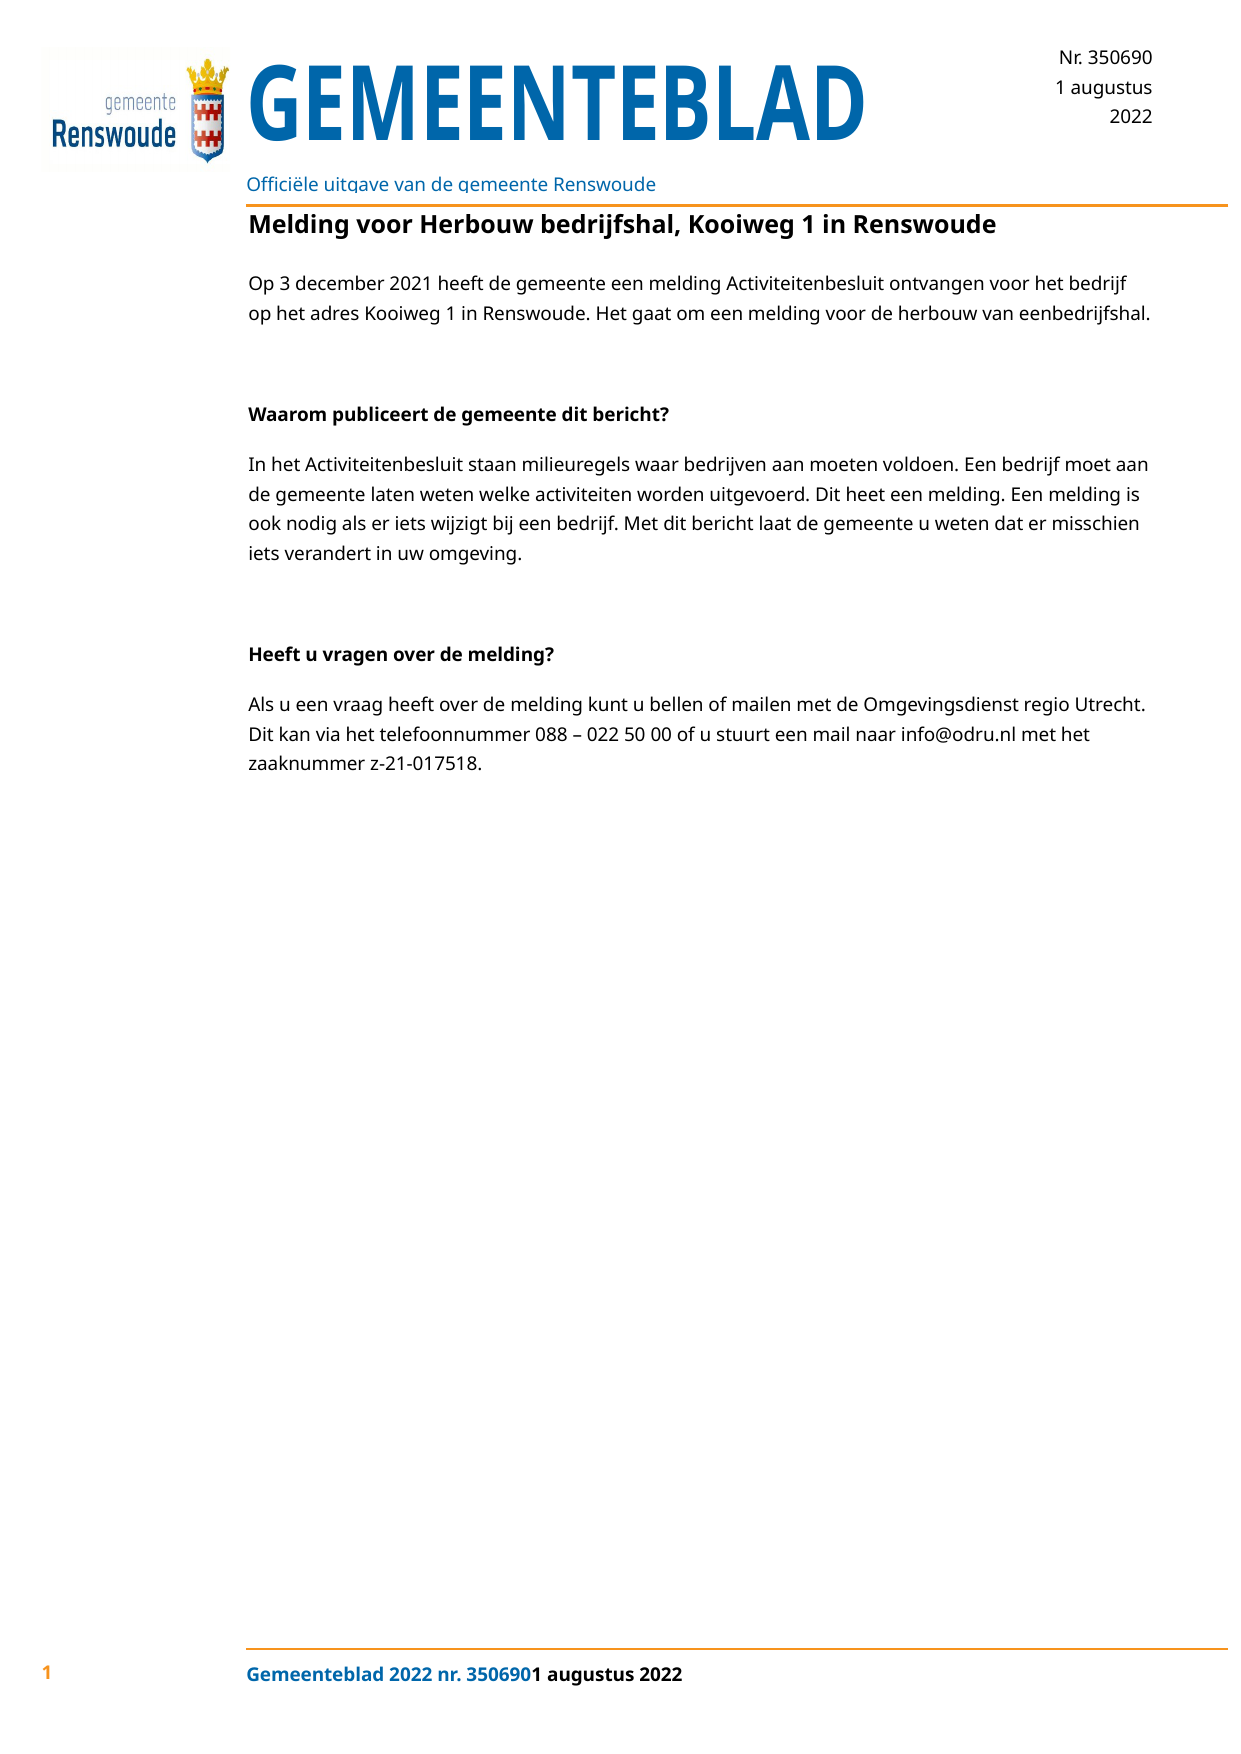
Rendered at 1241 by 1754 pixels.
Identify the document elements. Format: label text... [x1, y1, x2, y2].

text Heeft u vragen over de melding? [248, 641, 1152, 666]
picture [41, 47, 231, 172]
text Als u een vraag heeft over de melding kunt u bellen of mailen met de Omgevingsdienst regio Utrecht. Dit kan via het telefoonnummer 088 – 022 50 00 of u stuurt een mail naar info@odru.nl met het zaaknummer z-21-017518. [248, 691, 1152, 776]
text Op 3 december 2021 heeft de gemeente een melding Activiteitenbesluit ontvangen voor het bedrijf op het adres Kooiweg 1 in Renswoude. Het gaat om een melding voor de herbouw van eenbedrijfshal. [248, 270, 1152, 326]
text Waarom publiceert de gemeente dit bericht? [248, 401, 1152, 426]
text In het Activiteitenbesluit staan milieuregels waar bedrijven aan moeten voldoen. Een bedrijf moet aan de gemeente laten weten welke activiteiten worden uitgevoerd. Dit heet een melding. Een melding is ook nodig als er iets wijzigt bij een bedrijf. Met dit bericht laat de gemeente u weten dat er misschien iets verandert in uw omgeving. [248, 451, 1152, 566]
text Melding voor Herbouw bedrijfshal, Kooiweg 1 in Renswoude [248, 207, 1152, 241]
